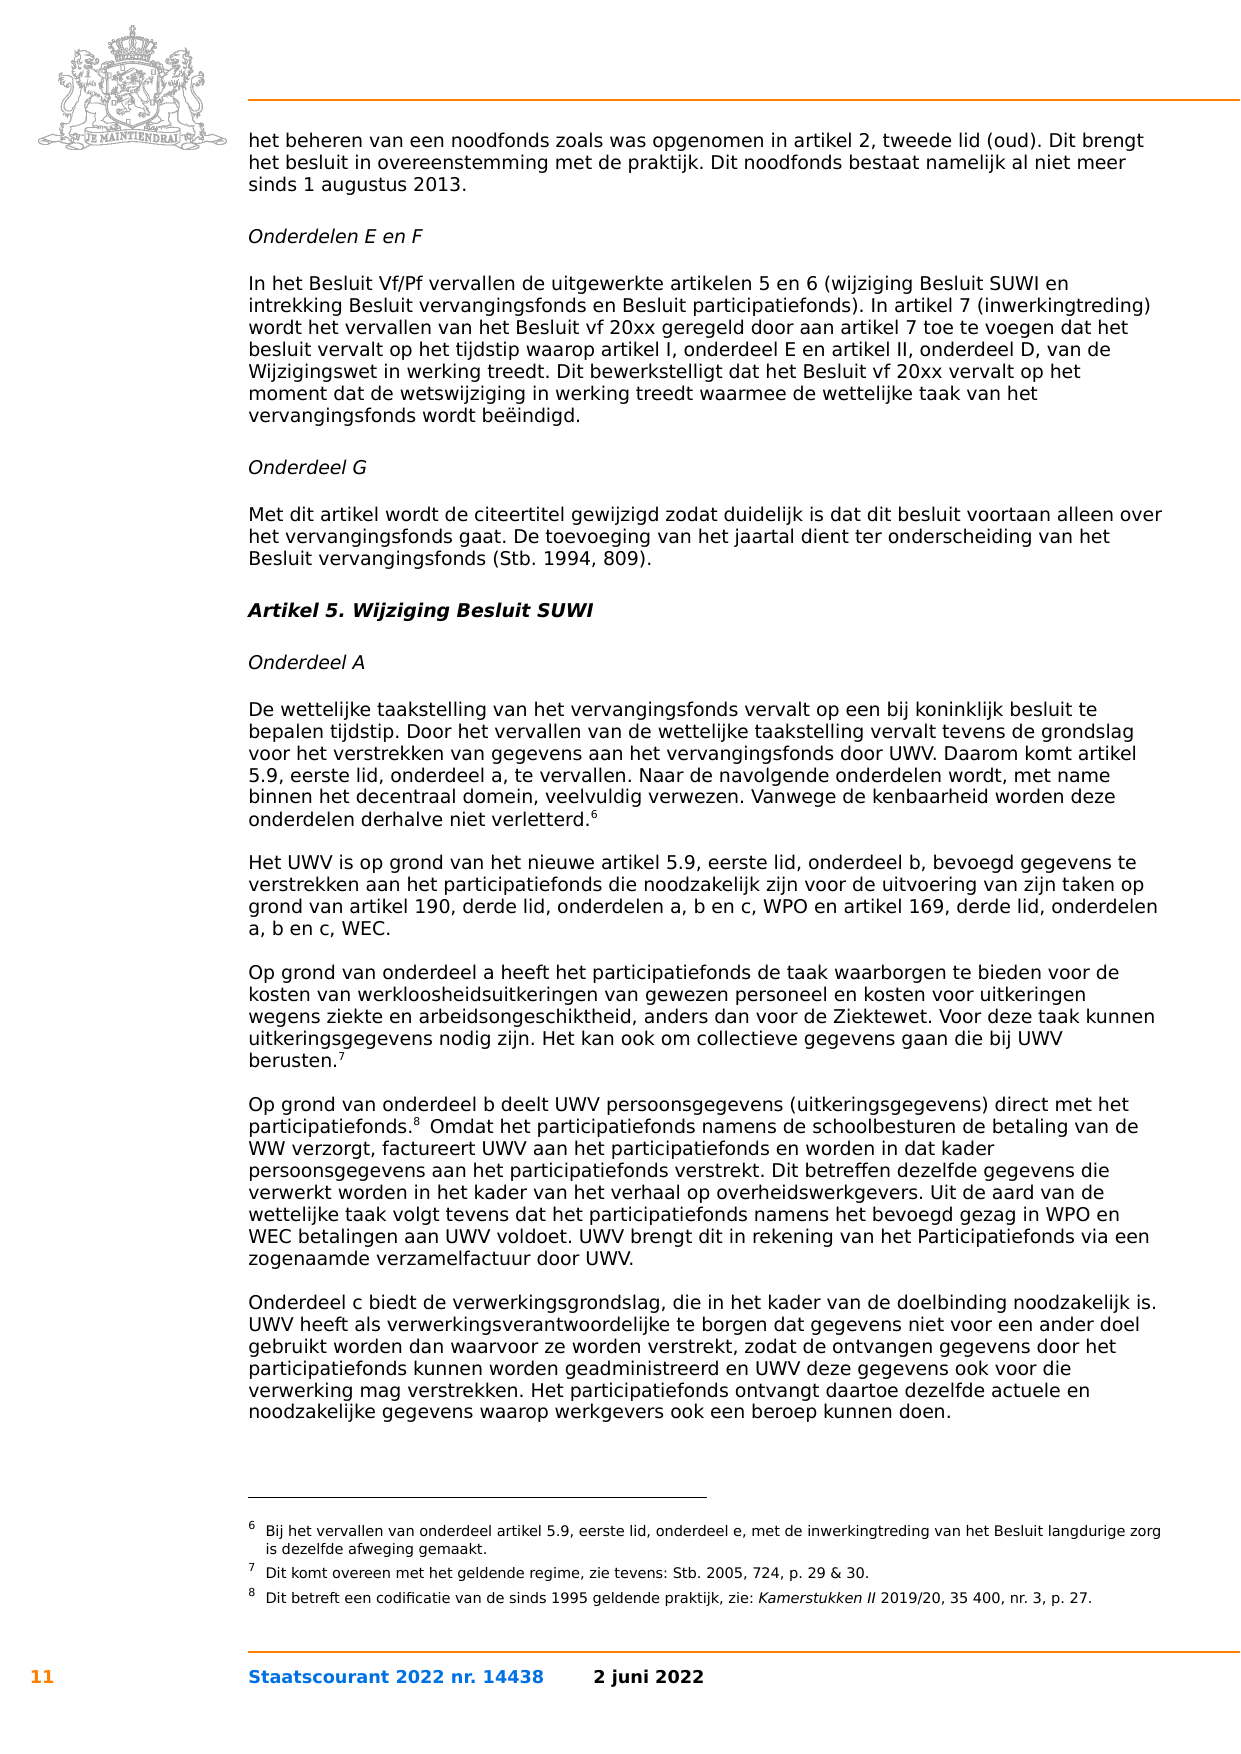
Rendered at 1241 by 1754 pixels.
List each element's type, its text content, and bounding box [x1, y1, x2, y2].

subtitle Onderdelen E en F [248, 226, 1163, 248]
picture [38, 25, 227, 150]
text In het Besluit Vf/Pf vervallen de uitgewerkte artikelen 5 en 6 (wijziging Besluit SUWI en intrekking Besluit vervangingsfonds en Besluit participatiefonds). In artikel 7 (inwerkingtreding) wordt het vervallen van het Besluit vf 20xx geregeld door aan artikel 7 toe te voegen dat het besluit vervalt op het tijdstip waarop artikel I, onderdeel E en artikel II, onderdeel D, van de Wijzigingswet in werking treedt. Dit bewerkstelligt dat het Besluit vf 20xx vervalt op het moment dat de wetswijziging in werking treedt waarmee de wettelijke taak van het vervangingsfonds wordt beëindigd. [248, 273, 1163, 427]
subtitle Onderdeel G [248, 457, 1163, 479]
text Met dit artikel wordt de citeertitel gewijzigd zodat duidelijk is dat dit besluit voortaan alleen over het vervangingsfonds gaat. De toevoeging van het jaartal dient ter onderscheiding van het Besluit vervangingsfonds (Stb. 1994, 809). [248, 504, 1163, 569]
subtitle Onderdeel A [248, 652, 1163, 673]
text Op grond van onderdeel b deelt UWV persoonsgegevens (uitkeringsgegevens) direct met het participatiefonds. Omdat het participatiefonds namens de schoolbesturen de betaling van de WW verzorgt, factureert UWV aan het participatiefonds en worden in dat kader persoonsgegevens aan het participatiefonds verstrekt. Dit betreffen dezelfde gegevens die verwerkt worden in het kader van het verhaal op overheidswerkgevers. Uit de aard van de wettelijke taak volgt tevens dat het participatiefonds namens het bevoegd gezag in WPO en WEC betalingen aan UWV voldoet. UWV brengt dit in rekening van het Participatiefonds via een zogenaamde verzamelfactuur door UWV. [248, 1094, 1163, 1270]
text Dit betreft een codificatie van de sinds 1995 geldende praktijk, zie: Kamerstukken II 2019/20, 35 400, nr. 3, p. 27. [248, 1586, 1163, 1608]
text Op grond van onderdeel a heeft het participatiefonds de taak waarborgen te bieden voor de kosten van werkloosheidsuitkeringen van gewezen personeel en kosten voor uitkeringen wegens ziekte en arbeidsongeschiktheid, anders dan voor de Ziektewet. Voor deze taak kunnen uitkeringsgegevens nodig zijn. Het kan ook om collectieve gegevens gaan die bij UWV berusten. [248, 962, 1163, 1072]
subtitle Artikel 5. Wijziging Besluit SUWI [248, 599, 1163, 622]
text Het UWV is op grond van het nieuwe artikel 5.9, eerste lid, onderdeel b, bevoegd gegevens te verstrekken aan het participatiefonds die noodzakelijk zijn voor de uitvoering van zijn taken op grond van artikel 190, derde lid, onderdelen a, b en c, WPO en artikel 169, derde lid, onderdelen a, b en c, WEC. [248, 852, 1163, 940]
text het beheren van een noodfonds zoals was opgenomen in artikel 2, tweede lid (oud). Dit brengt het besluit in overeenstemming met de praktijk. Dit noodfonds bestaat namelijk al niet meer sinds 1 augustus 2013. [248, 130, 1163, 196]
text De wettelijke taakstelling van het vervangingsfonds vervalt op een bij koninklijk besluit te bepalen tijdstip. Door het vervallen van de wettelijke taakstelling vervalt tevens de grondslag voor het verstrekken van gegevens aan het vervangingsfonds door UWV. Daarom komt artikel 5.9, eerste lid, onderdeel a, te vervallen. Naar de navolgende onderdelen wordt, met name binnen het decentraal domein, veelvuldig verwezen. Vanwege de kenbaarheid worden deze onderdelen derhalve niet verletterd. [248, 698, 1163, 830]
text Dit komt overeen met het geldende regime, zie tevens: Stb. 2005, 724, p. 29 & 30. [248, 1561, 1163, 1583]
text Bij het vervallen van onderdeel artikel 5.9, eerste lid, onderdeel e, met de inwerkingtreding van het Besluit langdurige zorg is dezelfde afweging gemaakt. [248, 1519, 1163, 1558]
text Onderdeel c biedt de verwerkingsgrondslag, die in het kader van de doelbinding noodzakelijk is. UWV heeft als verwerkingsverantwoordelijke te borgen dat gegevens niet voor een ander doel gebruikt worden dan waarvoor ze worden verstrekt, zodat de ontvangen gegevens door het participatiefonds kunnen worden geadministreerd en UWV deze gegevens ook voor die verwerking mag verstrekken. Het participatiefonds ontvangt daartoe dezelfde actuele en noodzakelijke gegevens waarop werkgevers ook een beroep kunnen doen. [248, 1292, 1163, 1423]
